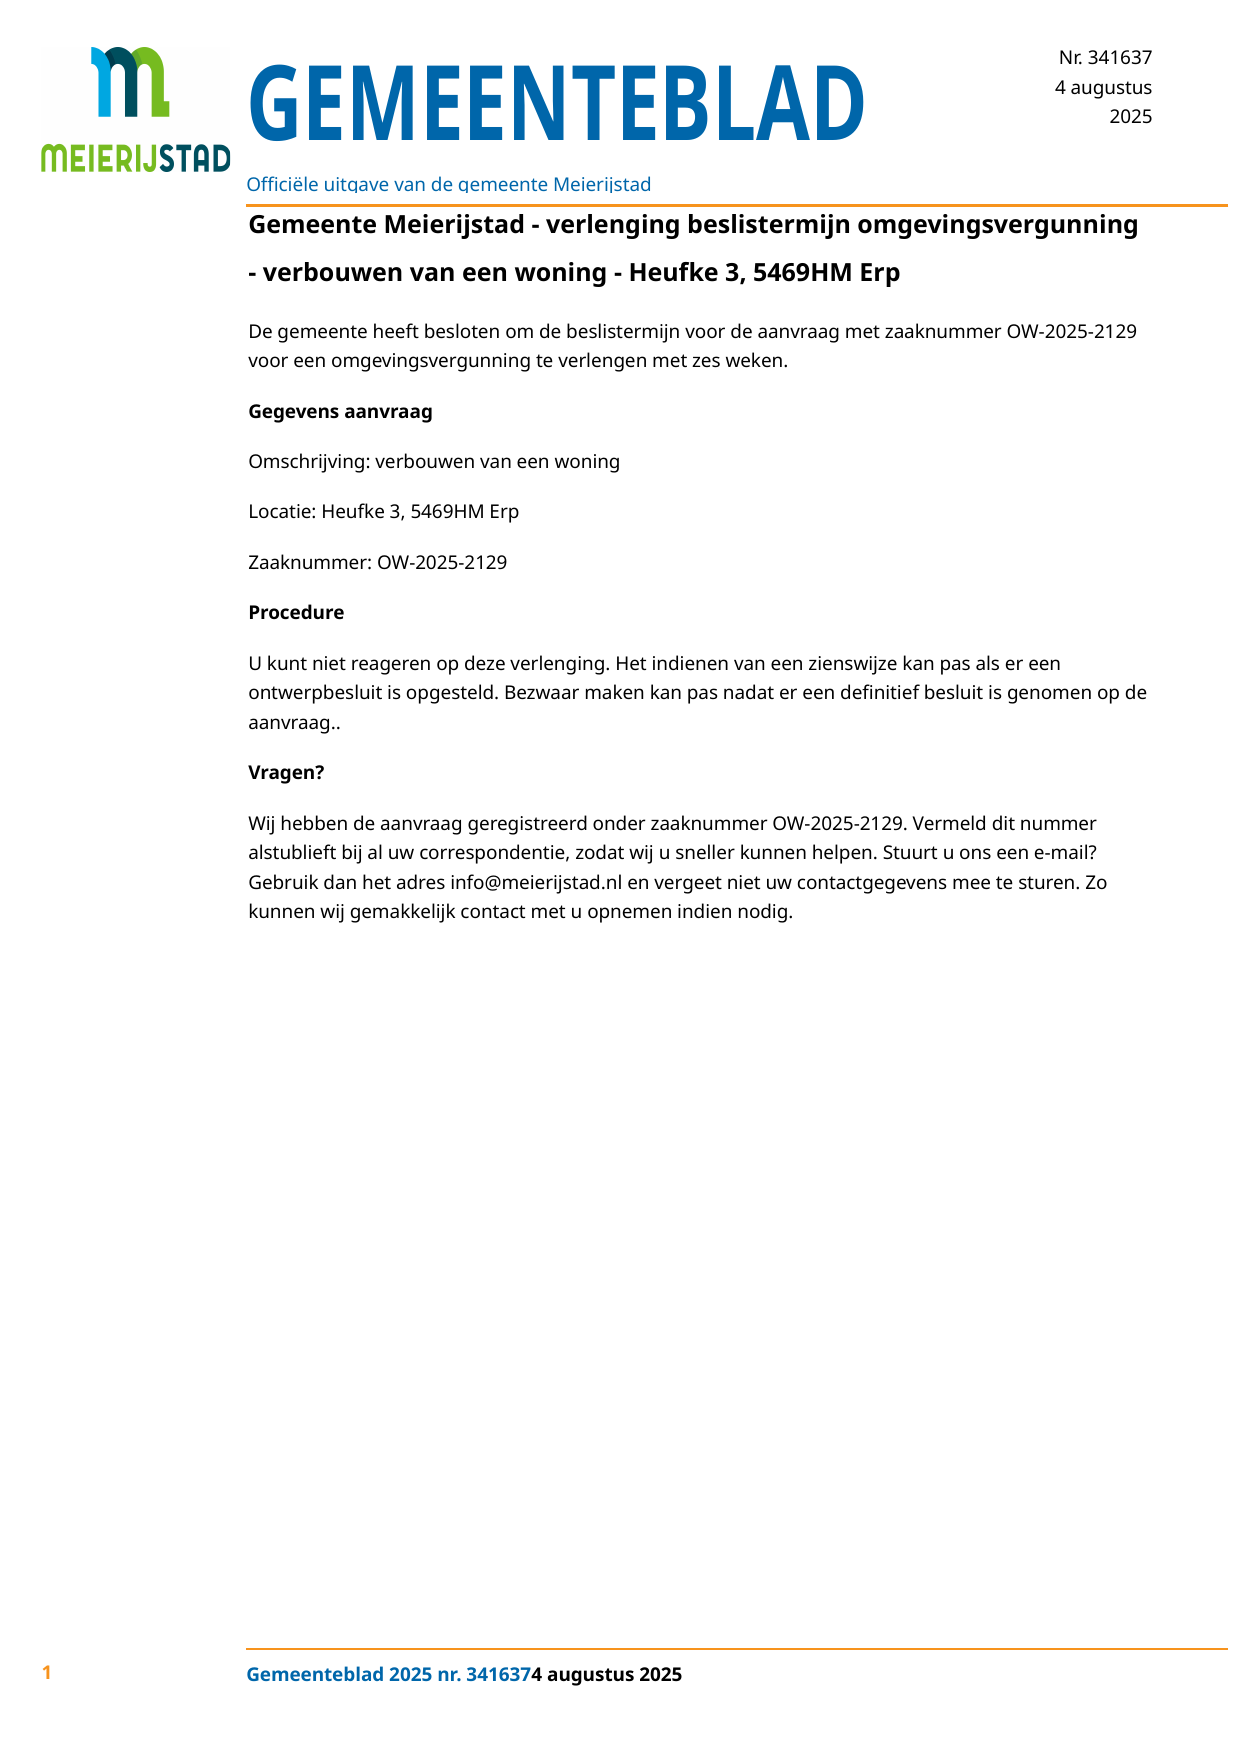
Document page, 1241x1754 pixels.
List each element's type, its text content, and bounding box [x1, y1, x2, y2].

text Omschrijving: verbouwen van een woning [248, 448, 1152, 474]
text U kunt niet reageren op deze verlenging. Het indienen van een zienswijze kan pas als er een ontwerpbesluit is opgesteld. Bezwaar maken kan pas nadat er een definitief besluit is genomen op de aanvraag.. [248, 650, 1152, 735]
picture [41, 47, 231, 172]
text Gegevens aanvraag [248, 398, 1152, 424]
text Locatie: Heufke 3, 5469HM Erp [248, 499, 1152, 524]
text Vragen? [248, 759, 1152, 785]
text Gemeente Meierijstad - verlenging beslistermijn omgevingsvergunning - verbouwen van een woning - Heufke 3, 5469HM Erp [248, 207, 1152, 288]
text Procedure [248, 599, 1152, 625]
text Zaaknummer: OW-2025-2129 [248, 549, 1152, 575]
text Wij hebben de aanvraag geregistreerd onder zaaknummer OW-2025-2129. Vermeld dit nummer alstublieft bij al uw correspondentie, zodat wij u sneller kunnen helpen. Stuurt u ons een e-mail? Gebruik dan het adres info@meierijstad.nl en vergeet niet uw contactgegevens mee te sturen. Zo kunnen wij gemakkelijk contact met u opnemen indien nodig. [248, 810, 1152, 924]
text De gemeente heeft besloten om de beslistermijn voor de aanvraag met zaaknummer OW-2025-2129 voor een omgevingsvergunning te verlengen met zes weken. [248, 318, 1152, 373]
